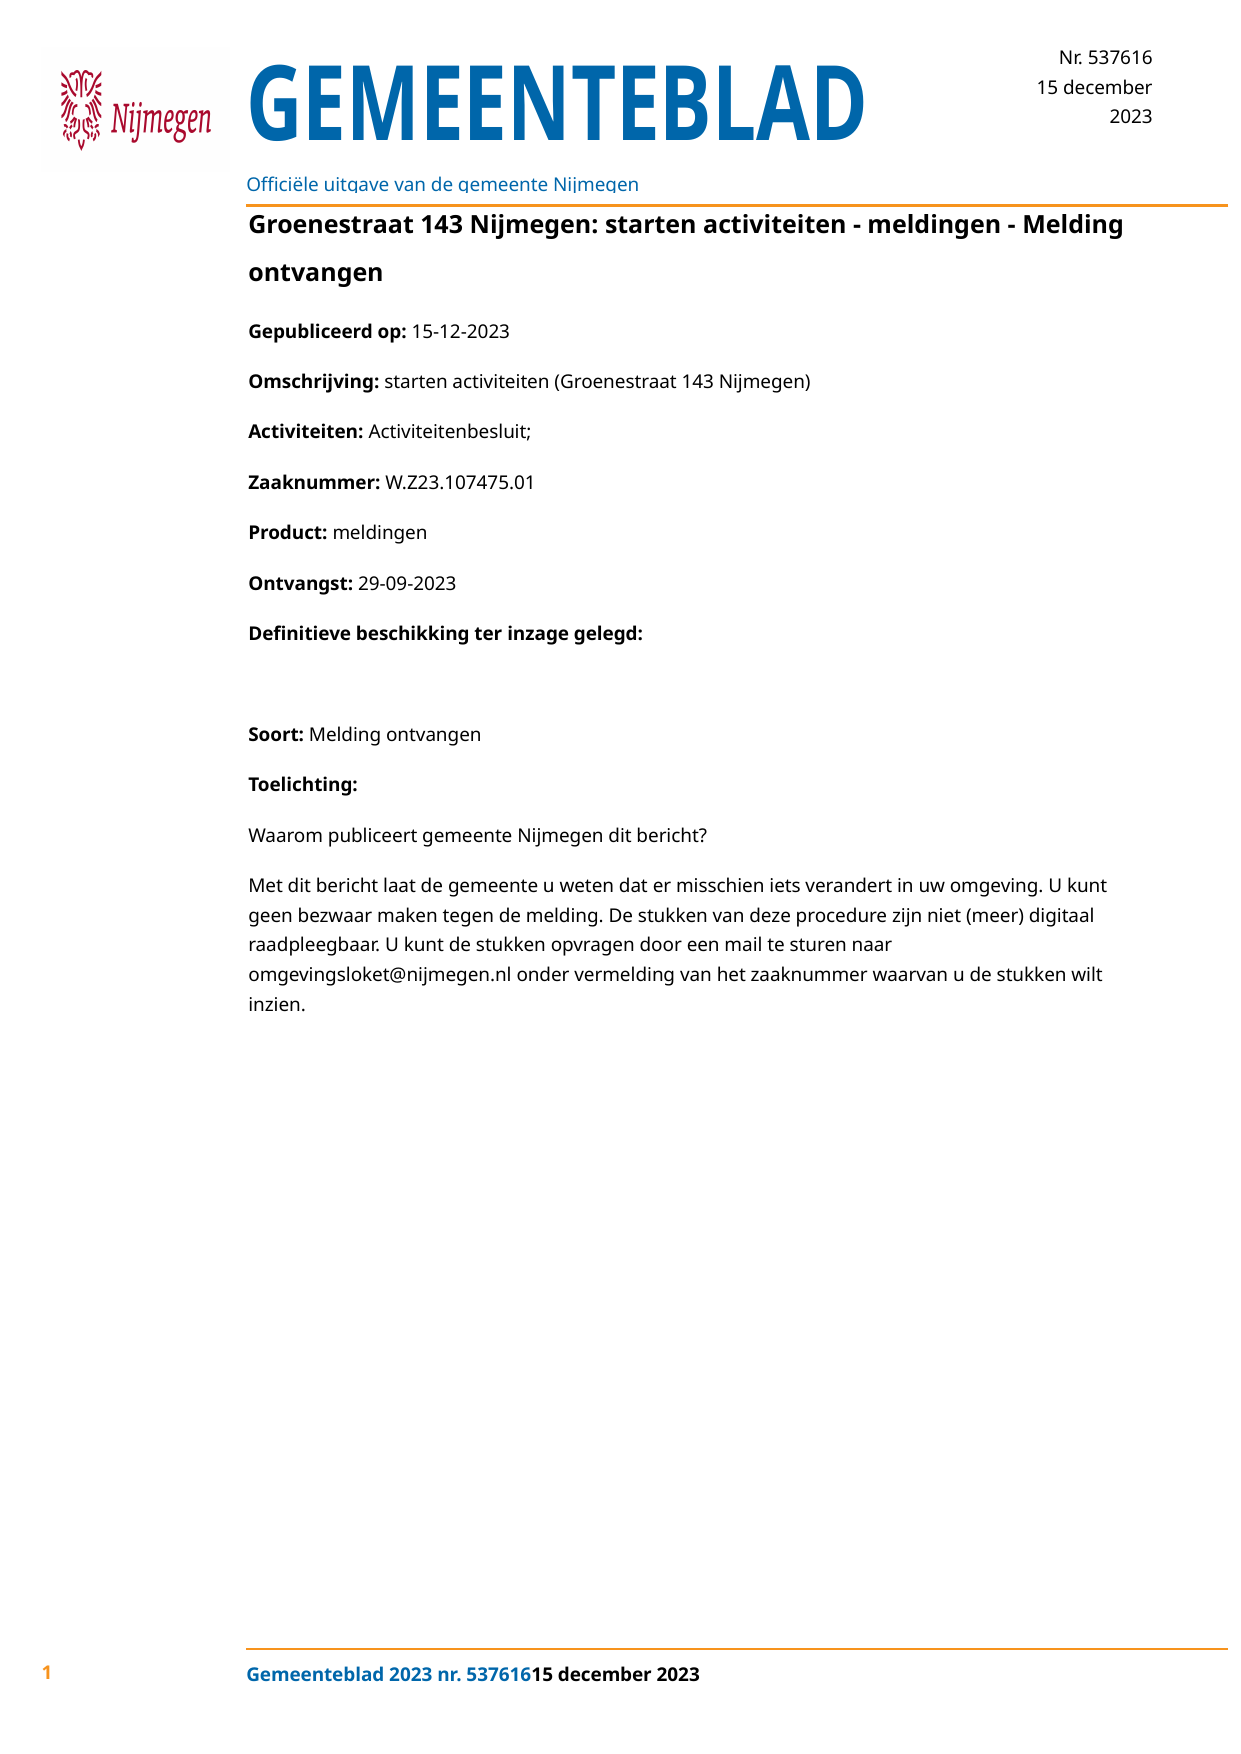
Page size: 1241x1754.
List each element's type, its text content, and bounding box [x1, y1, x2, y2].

text Omschrijving: starten activiteiten (Groenestraat 143 Nijmegen) [248, 368, 1152, 394]
text Definitieve beschikking ter inzage gelegd: [248, 620, 1152, 646]
text Ontvangst: 29-09-2023 [248, 570, 1152, 596]
text Gepubliceerd op: 15-12-2023 [248, 318, 1152, 344]
text Waarom publiceert gemeente Nijmegen dit bericht? [248, 822, 1152, 848]
text Met dit bericht laat de gemeente u weten dat er misschien iets verandert in uw omgeving. U kunt geen bezwaar maken tegen de melding. De stukken van deze procedure zijn niet (meer) digitaal raadpleegbaar. U kunt de stukken opvragen door een mail te sturen naar omgevingsloket@nijmegen.nl onder vermelding van het zaaknummer waarvan u de stukken wilt inzien. [248, 872, 1152, 1017]
text Soort: Melding ontvangen [248, 721, 1152, 747]
text Groenestraat 143 Nijmegen: starten activiteiten - meldingen - Melding ontvangen [248, 207, 1152, 288]
text Product: meldingen [248, 519, 1152, 545]
text Zaaknummer: W.Z23.107475.01 [248, 469, 1152, 495]
text Toelichting: [248, 772, 1152, 797]
picture [41, 47, 231, 172]
text Activiteiten: Activiteitenbesluit; [248, 419, 1152, 444]
